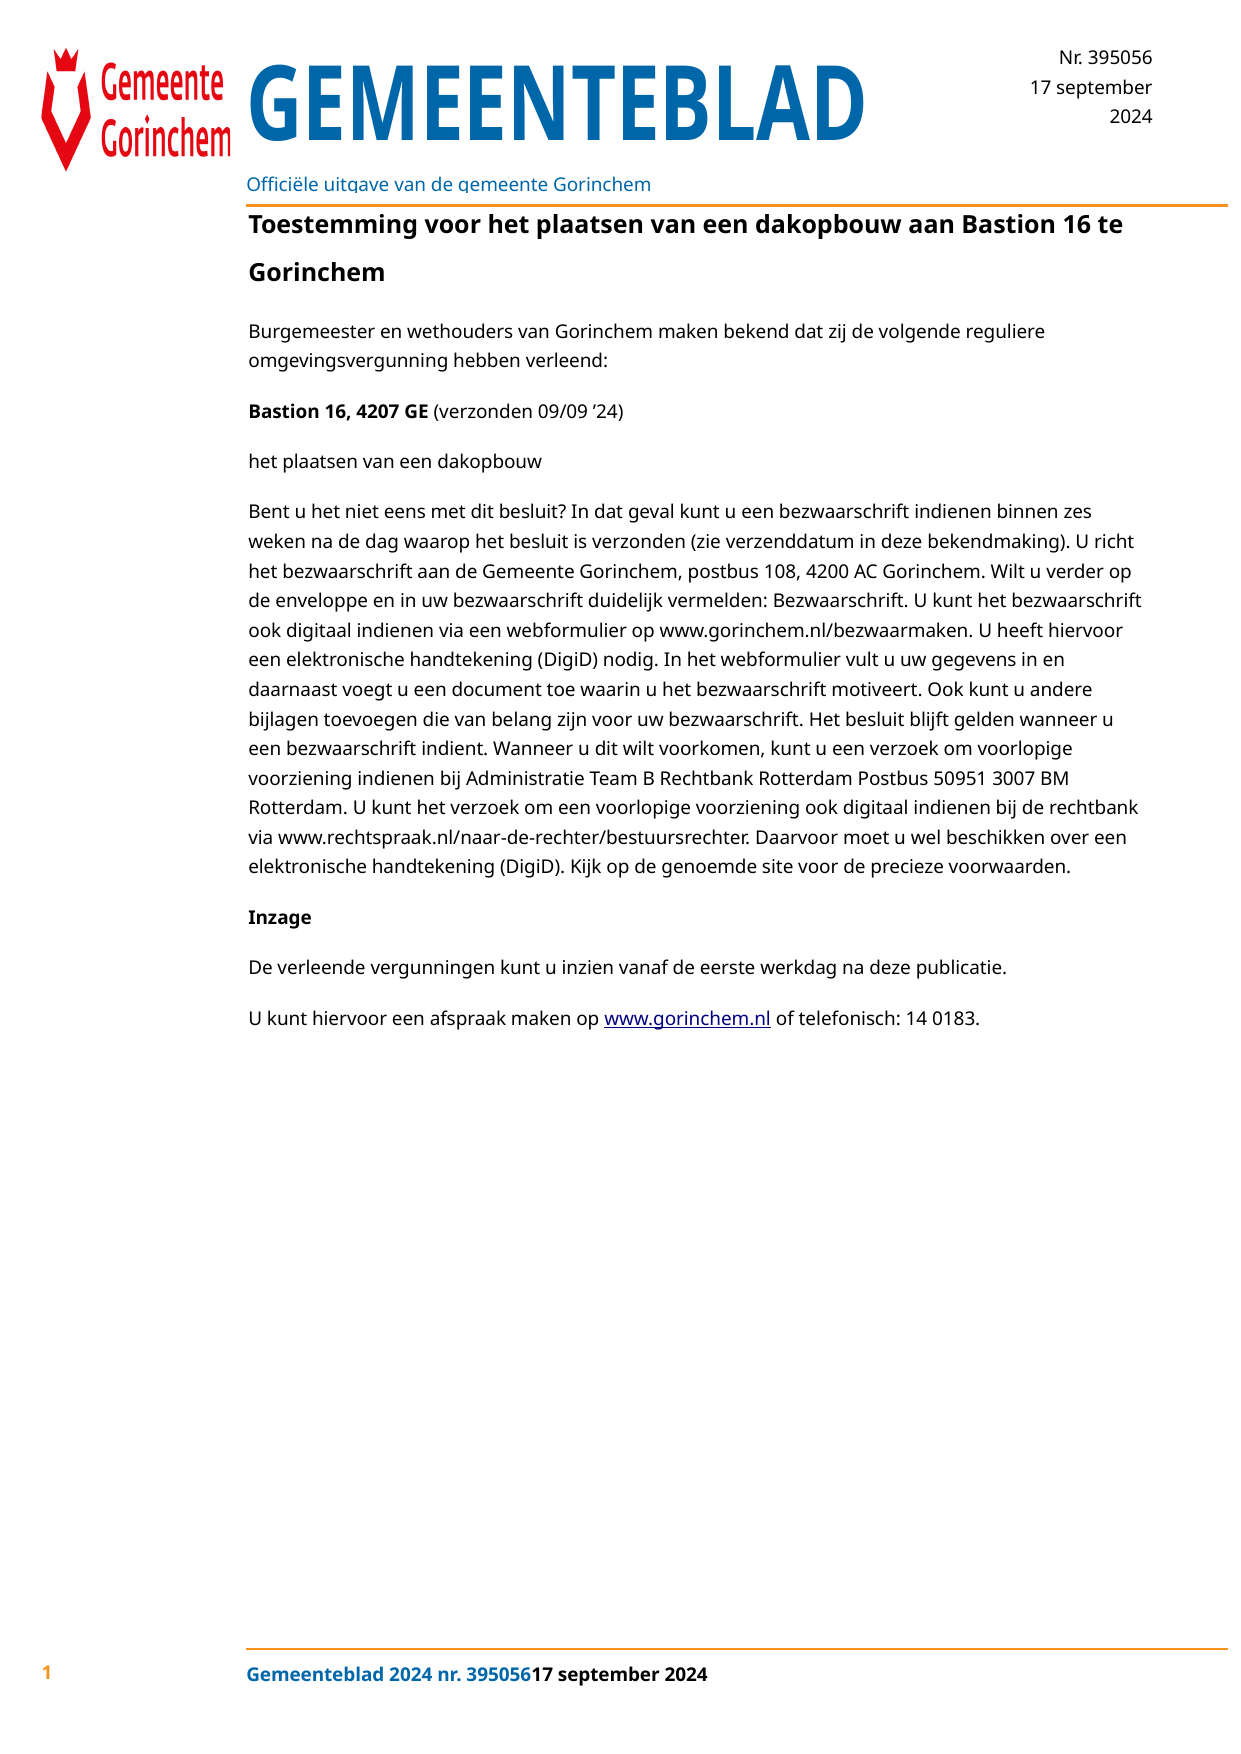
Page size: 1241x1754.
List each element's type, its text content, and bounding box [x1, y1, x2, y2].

picture [41, 47, 231, 172]
text De verleende vergunningen kunt u inzien vanaf de eerste werkdag na deze publicatie. [248, 954, 1152, 980]
text Bent u het niet eens met dit besluit? In dat geval kunt u een bezwaarschrift indienen binnen zes weken na de dag waarop het besluit is verzonden (zie verzenddatum in deze bekendmaking). U richt het bezwaarschrift aan de Gemeente Gorinchem, postbus 108, 4200 AC Gorinchem. Wilt u verder op de enveloppe en in uw bezwaarschrift duidelijk vermelden: Bezwaarschrift. U kunt het bezwaarschrift ook digitaal indienen via een webformulier op www.gorinchem.nl/bezwaarmaken. U heeft hiervoor een elektronische handtekening (DigiD) nodig. In het webformulier vult u uw gegevens in en daarnaast voegt u een document toe waarin u het bezwaarschrift motiveert. Ook kunt u andere bijlagen toevoegen die van belang zijn voor uw bezwaarschrift. Het besluit blijft gelden wanneer u een bezwaarschrift indient. Wanneer u dit wilt voorkomen, kunt u een verzoek om voorlopige voorziening indienen bij Administratie Team B Rechtbank Rotterdam Postbus 50951 3007 BM Rotterdam. U kunt het verzoek om een voorlopige voorziening ook digitaal indienen bij de rechtbank via www.rechtspraak.nl/naar-de-rechter/bestuursrechter. Daarvoor moet u wel beschikken over een elektronische handtekening (DigiD). Kijk op de genoemde site voor de precieze voorwaarden. [248, 499, 1152, 879]
text Bastion 16, 4207 GE (verzonden 09/09 ’24) [248, 398, 1152, 424]
text Burgemeester en wethouders van Gorinchem maken bekend dat zij de volgende reguliere omgevingsvergunning hebben verleend: [248, 318, 1152, 373]
text Toestemming voor het plaatsen van een dakopbouw aan Bastion 16 te Gorinchem [248, 207, 1152, 288]
text U kunt hiervoor een afspraak maken op www.gorinchem.nl of telefonisch: 14 0183. [248, 1005, 1152, 1031]
text het plaatsen van een dakopbouw [248, 448, 1152, 474]
text Inzage [248, 904, 1152, 930]
